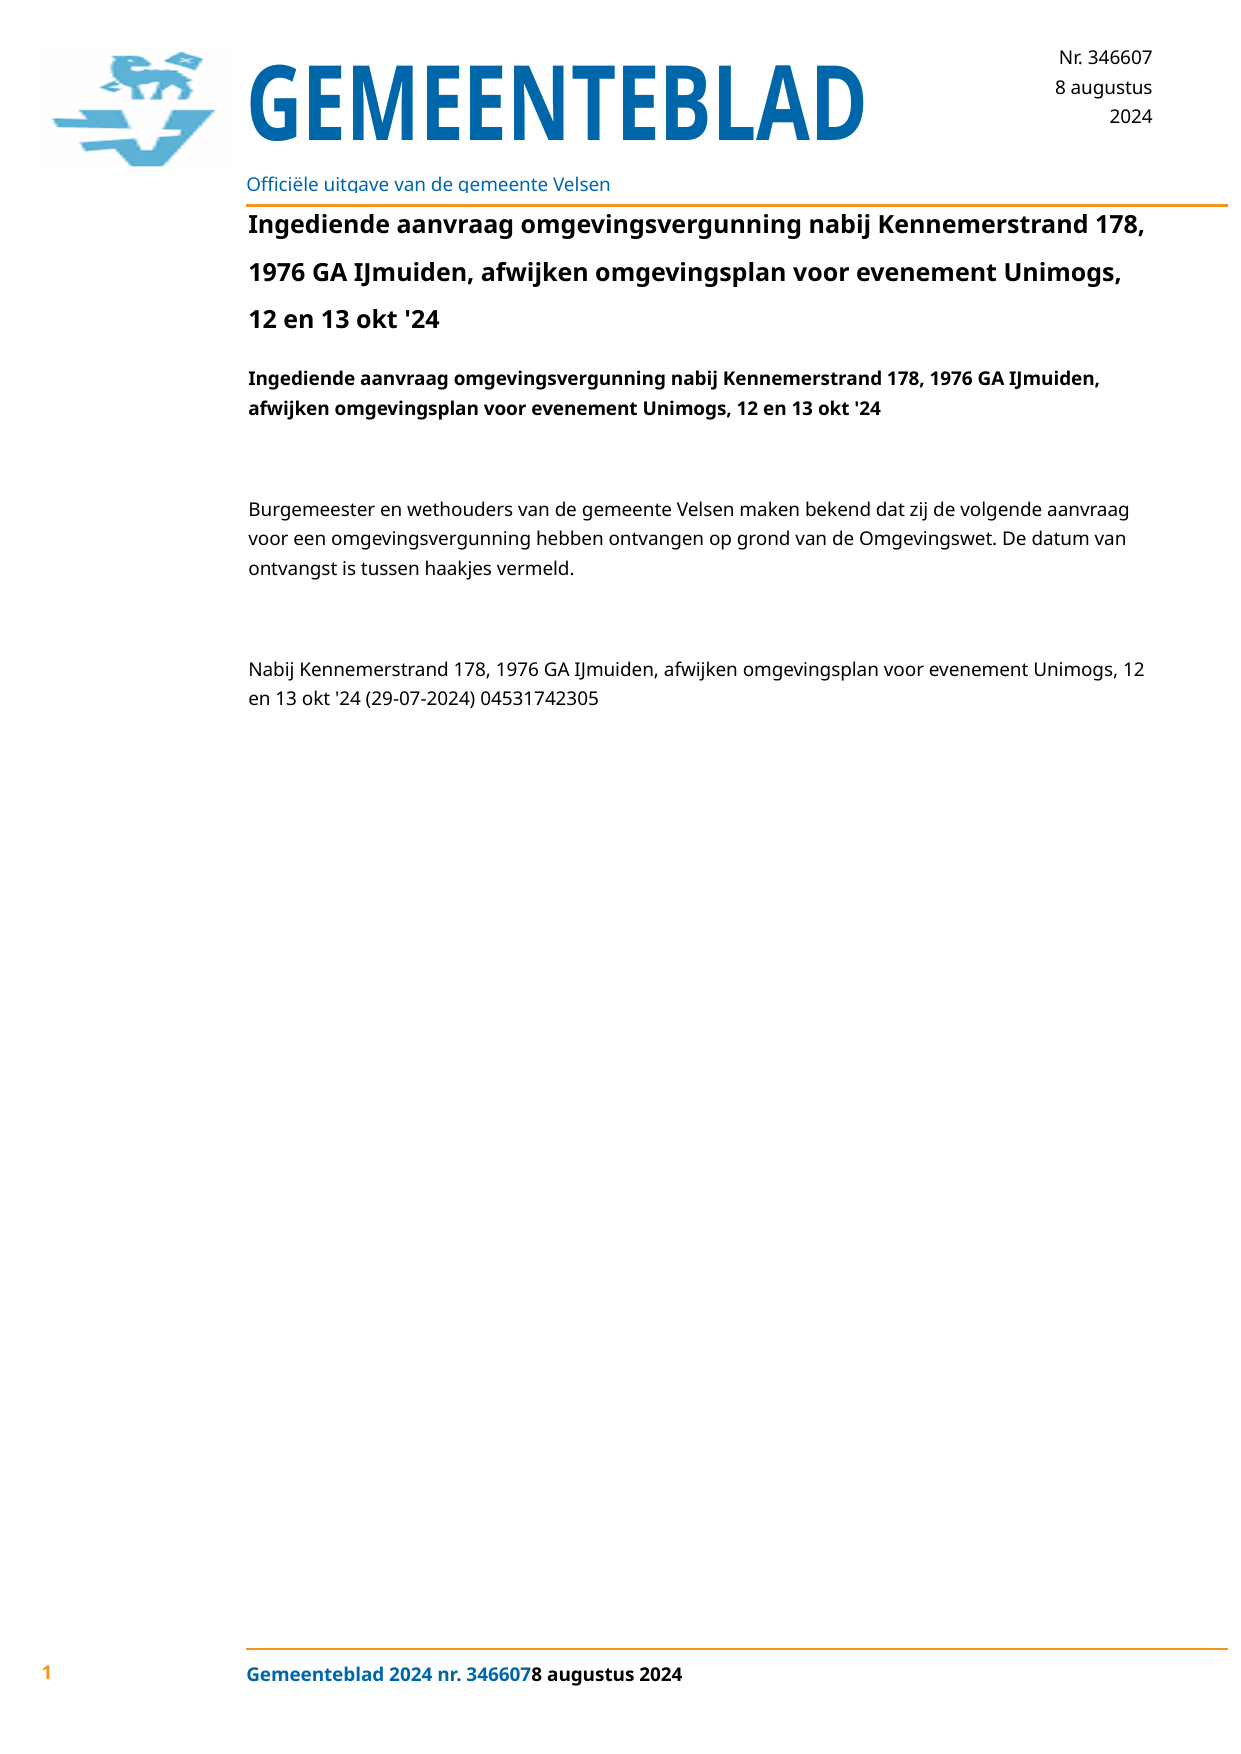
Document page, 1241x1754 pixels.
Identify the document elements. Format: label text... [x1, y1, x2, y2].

text Burgemeester en wethouders van de gemeente Velsen maken bekend dat zij de volgende aanvraag voor een omgevingsvergunning hebben ontvangen op grond van de Omgevingswet. De datum van ontvangst is tussen haakjes vermeld. [248, 496, 1152, 581]
text Ingediende aanvraag omgevingsvergunning nabij Kennemerstrand 178, 1976 GA IJmuiden, afwijken omgevingsplan voor evenement Unimogs, 12 en 13 okt '24 [248, 207, 1152, 336]
picture [41, 47, 231, 172]
text Nabij Kennemerstrand 178, 1976 GA IJmuiden, afwijken omgevingsplan voor evenement Unimogs, 12 en 13 okt '24 (29-07-2024) 04531742305 [248, 656, 1152, 711]
text Ingediende aanvraag omgevingsvergunning nabij Kennemerstrand 178, 1976 GA IJmuiden, afwijken omgevingsplan voor evenement Unimogs, 12 en 13 okt '24 [248, 366, 1152, 421]
